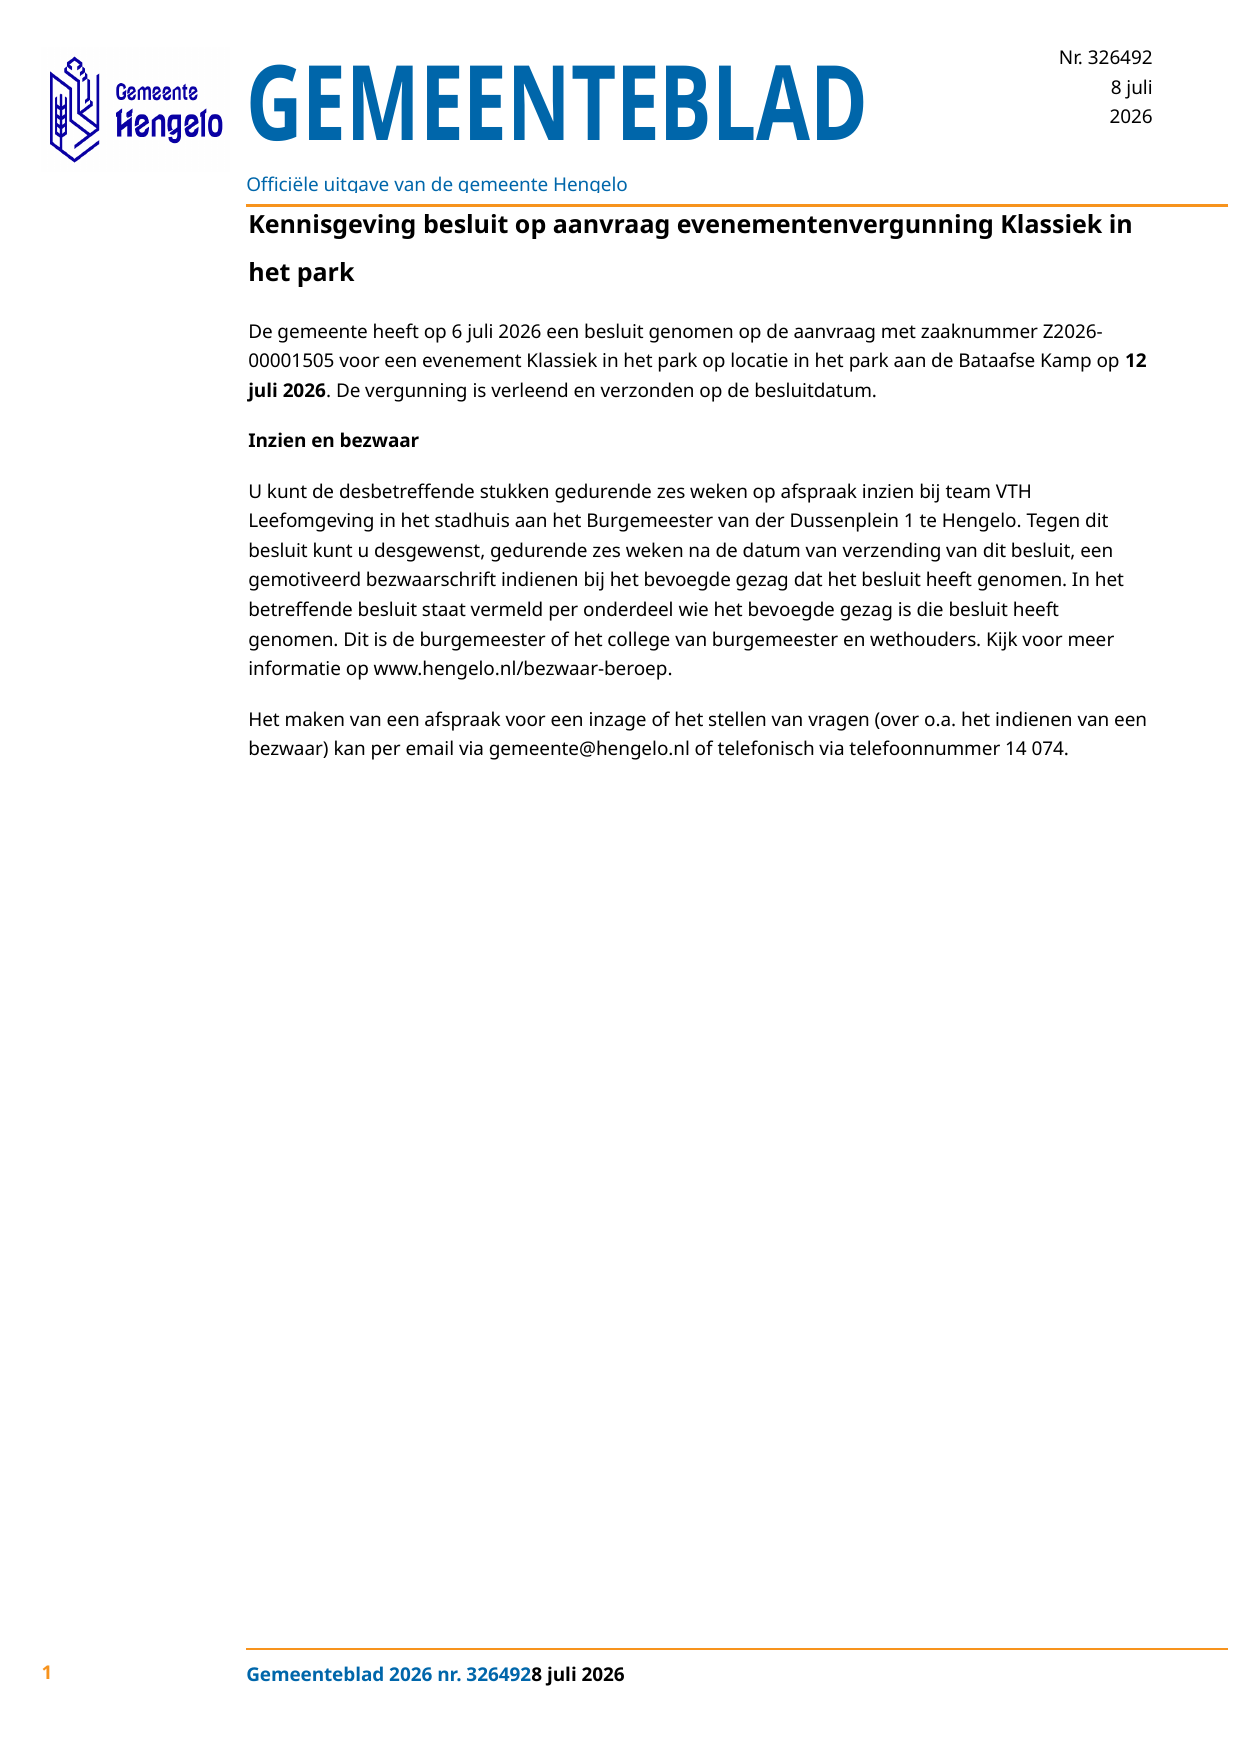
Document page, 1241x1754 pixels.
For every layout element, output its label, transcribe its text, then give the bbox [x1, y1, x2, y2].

text Inzien en bezwaar [248, 427, 1152, 453]
text Het maken van een afspraak voor een inzage of het stellen van vragen (over o.a. het indienen van een bezwaar) kan per email via gemeente@hengelo.nl of telefonisch via telefoonnummer 14 074. [248, 706, 1152, 761]
text U kunt de desbetreffende stukken gedurende zes weken op afspraak inzien bij team VTH Leefomgeving in het stadhuis aan het Burgemeester van der Dussenplein 1 te Hengelo. Tegen dit besluit kunt u desgewenst, gedurende zes weken na de datum van verzending van dit besluit, een gemotiveerd bezwaarschrift indienen bij het bevoegde gezag dat het besluit heeft genomen. In het betreffende besluit staat vermeld per onderdeel wie het bevoegde gezag is die besluit heeft genomen. Dit is de burgemeester of het college van burgemeester en wethouders. Kijk voor meer informatie op www.hengelo.nl/bezwaar-beroep. [248, 478, 1152, 681]
text De gemeente heeft op 6 juli 2026 een besluit genomen op de aanvraag met zaaknummer Z2026-00001505 voor een evenement Klassiek in het park op locatie in het park aan de Bataafse Kamp op 12 juli 2026. De vergunning is verleend en verzonden op de besluitdatum. [248, 318, 1152, 403]
picture [41, 47, 231, 172]
text Kennisgeving besluit op aanvraag evenementenvergunning Klassiek in het park [248, 207, 1152, 288]
